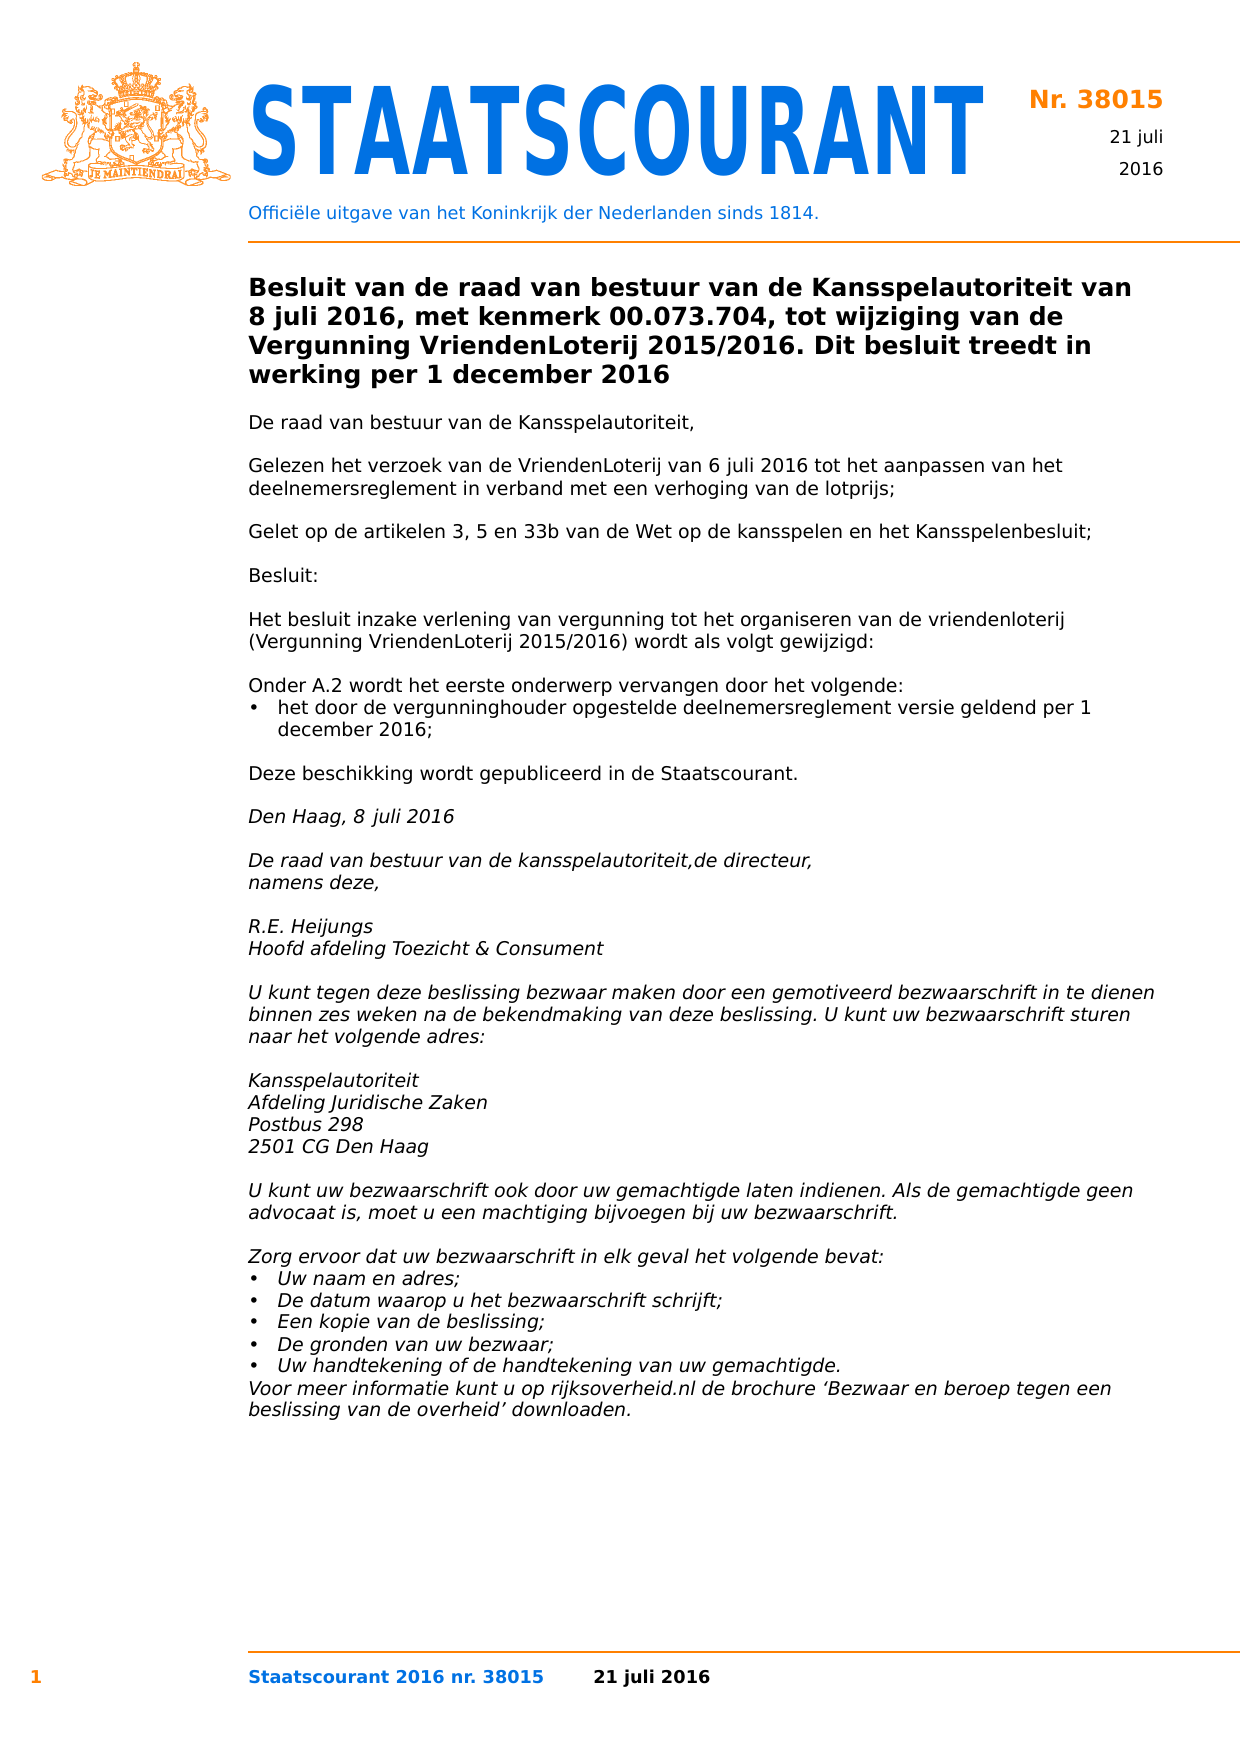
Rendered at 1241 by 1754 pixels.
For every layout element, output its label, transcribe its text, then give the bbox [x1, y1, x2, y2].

text Deze beschikking wordt gepubliceerd in de Staatscourant. [248, 763, 1163, 784]
table_cell Officiële uitgave van het Koninkrijk der Nederlanden sinds 1814. [248, 203, 1240, 241]
text • het door de vergunninghouder opgestelde deelnemersreglement versie geldend per 1 december 2016; [248, 697, 1163, 741]
subtitle Besluit van de raad van bestuur van de Kansspelautoriteit van 8 juli 2016, met kenmerk 00.073.704, tot wijziging van de Vergunning VriendenLoterij 2015/2016. Dit besluit treedt in werking per 1 december 2016 [248, 273, 1163, 390]
text • De datum waarop u het bezwaarschrift schrijft; [248, 1289, 1163, 1311]
table_header STAATSCOURANT [248, 62, 998, 203]
table_cell 21 juli [998, 121, 1240, 153]
text Gelet op de artikelen 3, 5 en 33b van de Wet op de kansspelen en het Kansspelenbesluit; [248, 521, 1163, 543]
text Kansspelautoriteit [248, 1070, 1163, 1092]
text Afdeling Juridische Zaken [248, 1092, 1163, 1114]
table_cell 2016 [998, 153, 1240, 203]
text Den Haag, 8 juli 2016 [248, 806, 1163, 828]
text Onder A.2 wordt het eerste onderwerp vervangen door het volgende: [248, 675, 1163, 697]
text Zorg ervoor dat uw bezwaarschrift in elk geval het volgende bevat: [248, 1246, 1163, 1267]
text U kunt uw bezwaarschrift ook door uw gemachtigde laten indienen. Als de gemachtigde geen advocaat is, moet u een machtiging bijvoegen bij uw bezwaarschrift. [248, 1180, 1163, 1224]
text Gelezen het verzoek van de VriendenLoterij van 6 juli 2016 tot het aanpassen van het deelnemersreglement in verband met een verhoging van de lotprijs; [248, 455, 1163, 499]
text Het besluit inzake verlening van vergunning tot het organiseren van de vriendenloterij (Vergunning VriendenLoterij 2015/2016) wordt als volgt gewijzigd: [248, 609, 1163, 653]
text • Uw naam en adres; [248, 1267, 1163, 1289]
table_header [25, 62, 248, 241]
text De raad van bestuur van de kansspelautoriteit,de directeur, namens deze, R.E. Heijungs Hoofd afdeling Toezicht & Consument [248, 850, 1163, 960]
text Voor meer informatie kunt u op rijksoverheid.nl de brochure ‘Bezwaar en beroep tegen een beslissing van de overheid’ downloaden. [248, 1377, 1163, 1421]
text • Een kopie van de beslissing; [248, 1311, 1163, 1333]
text • Uw handtekening of de handtekening van uw gemachtigde. [248, 1355, 1163, 1377]
text De raad van bestuur van de Kansspelautoriteit, [248, 412, 1163, 433]
text • De gronden van uw bezwaar; [248, 1333, 1163, 1355]
text U kunt tegen deze beslissing bezwaar maken door een gemotiveerd bezwaarschrift in te dienen binnen zes weken na de bekendmaking van deze beslissing. U kunt uw bezwaarschrift sturen naar het volgende adres: [248, 982, 1163, 1048]
text 2501 CG Den Haag [248, 1136, 1163, 1158]
table_header Nr. 38015 [998, 62, 1240, 121]
text Postbus 298 [248, 1114, 1163, 1136]
text Besluit: [248, 565, 1163, 587]
picture [41, 62, 231, 186]
